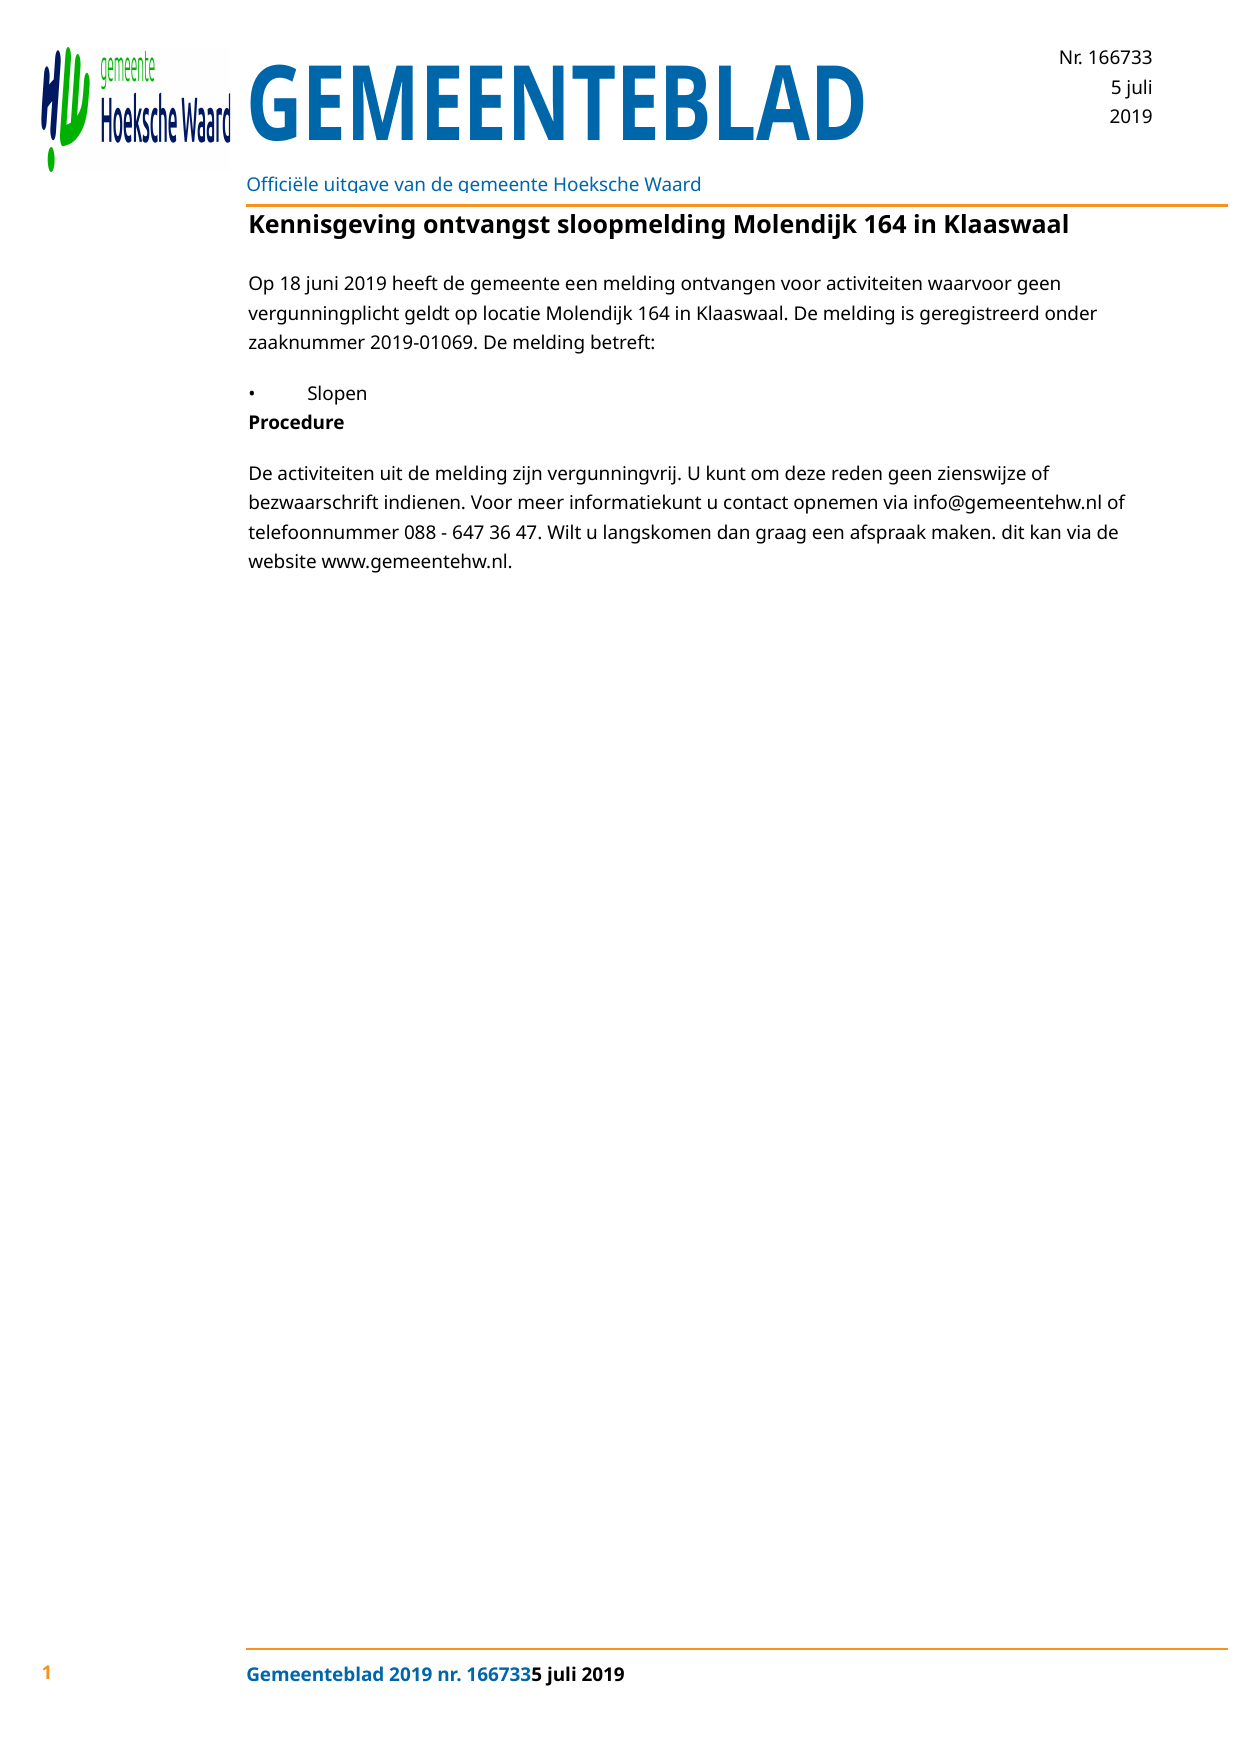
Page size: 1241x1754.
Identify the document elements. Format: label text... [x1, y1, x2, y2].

text De activiteiten uit de melding zijn vergunningvrij. U kunt om deze reden geen zienswijze of bezwaarschrift indienen. Voor meer informatiekunt u contact opnemen via info@gemeentehw.nl of telefoonnummer 088 - 647 36 47. Wilt u langskomen dan graag een afspraak maken. dit kan via de website www.gemeentehw.nl. [248, 460, 1152, 574]
text Op 18 juni 2019 heeft de gemeente een melding ontvangen voor activiteiten waarvoor geen vergunningplicht geldt op locatie Molendijk 164 in Klaaswaal. De melding is geregistreerd onder zaaknummer 2019-01069. De melding betreft: [248, 270, 1152, 355]
text Kennisgeving ontvangst sloopmelding Molendijk 164 in Klaaswaal [248, 207, 1152, 241]
list Slopen [248, 380, 1152, 406]
text Procedure [248, 409, 1152, 435]
picture [41, 47, 231, 172]
